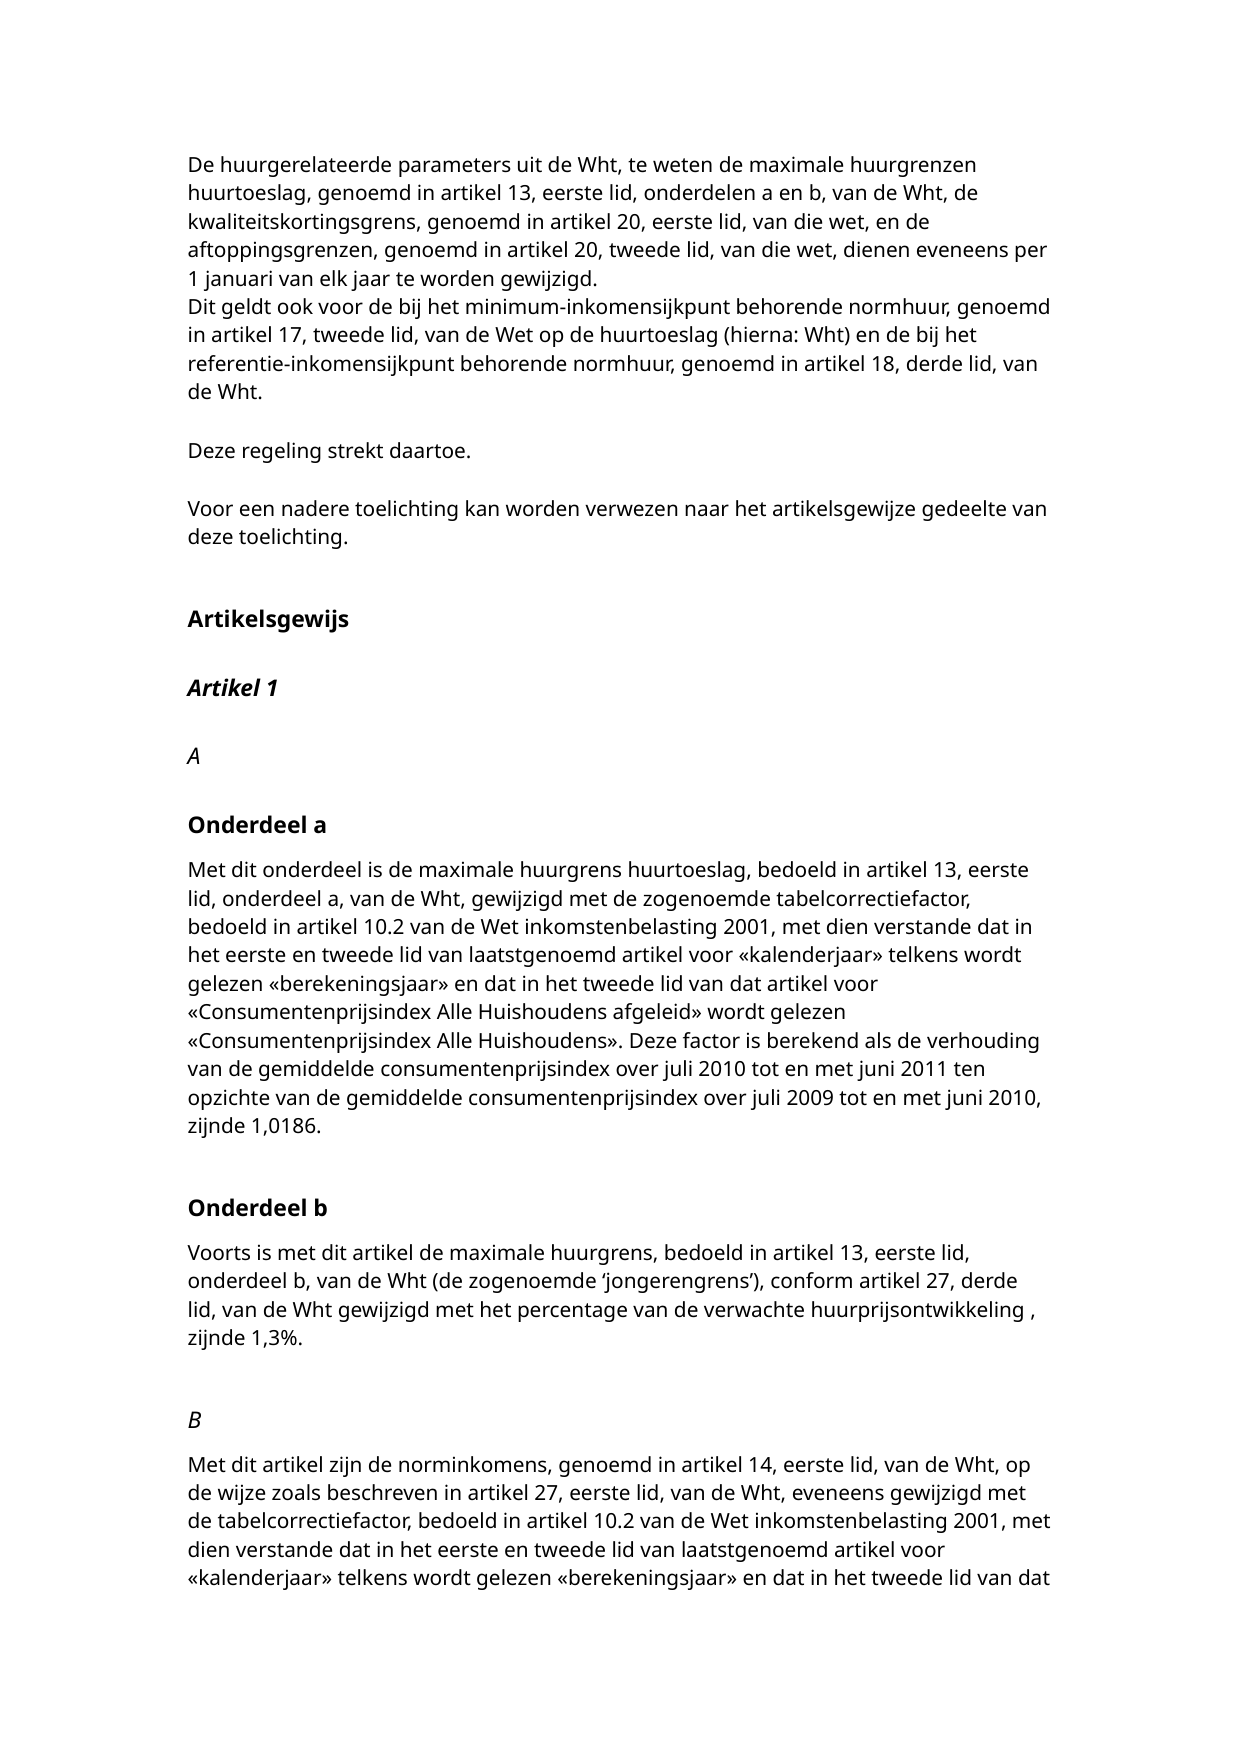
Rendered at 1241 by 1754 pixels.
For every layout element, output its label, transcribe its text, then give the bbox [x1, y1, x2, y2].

text Voorts is met dit artikel de maximale huurgrens, bedoeld in artikel 13, eerste lid, onderdeel b, van de Wht (de zogenoemde ‘jongerengrens’), conform artikel 27, derde lid, van de Wht gewijzigd met het percentage van de verwachte huurprijsontwikkeling , zijnde 1,3%. [187, 1238, 1053, 1352]
subtitle Artikelsgewijs [187, 603, 1053, 634]
subtitle B [187, 1403, 1053, 1435]
text Met dit artikel zijn de norminkomens, genoemd in artikel 14, eerste lid, van de Wht, op de wijze zoals beschreven in artikel 27, eerste lid, van de Wht, eveneens gewijzigd met de tabelcorrectiefactor, bedoeld in artikel 10.2 van de Wet inkomstenbelasting 2001, met dien verstande dat in het eerste en tweede lid van laatstgenoemd artikel voor «kalenderjaar» telkens wordt gelezen «berekeningsjaar» en dat in het tweede lid van dat [187, 1450, 1053, 1592]
text Dit geldt ook voor de bij het minimum-inkomensijkpunt behorende normhuur, genoemd in artikel 17, tweede lid, van de Wet op de huurtoeslag (hierna: Wht) en de bij het referentie-inkomensijkpunt behorende normhuur, genoemd in artikel 18, derde lid, van de Wht. [187, 292, 1053, 406]
text De huurgerelateerde parameters uit de Wht, te weten de maximale huurgrenzen huurtoeslag, genoemd in artikel 13, eerste lid, onderdelen a en b, van de Wht, de kwaliteitskortingsgrens, genoemd in artikel 20, eerste lid, van die wet, en de aftoppingsgrenzen, genoemd in artikel 20, tweede lid, van die wet, dienen eveneens per 1 januari van elk jaar te worden gewijzigd. [187, 150, 1053, 292]
text Deze regeling strekt daartoe. [187, 436, 1053, 464]
subtitle A [187, 740, 1053, 771]
text Met dit onderdeel is de maximale huurgrens huurtoeslag, bedoeld in artikel 13, eerste lid, onderdeel a, van de Wht, gewijzigd met de zogenoemde tabelcorrectiefactor, bedoeld in artikel 10.2 van de Wet inkomstenbelasting 2001, met dien verstande dat in het eerste en tweede lid van laatstgenoemd artikel voor «kalenderjaar» telkens wordt gelezen «berekeningsjaar» en dat in het tweede lid van dat artikel voor «Consumentenprijsindex Alle Huishoudens afgeleid» wordt gelezen «Consumentenprijsindex Alle Huishoudens». Deze factor is berekend als de verhouding van de gemiddelde consumentenprijsindex over juli 2010 tot en met juni 2011 ten opzichte van de gemiddelde consumentenprijsindex over juli 2009 tot en met juni 2010, zijnde 1,0186. [187, 855, 1053, 1139]
text Voor een nadere toelichting kan worden verwezen naar het artikelsgewijze gedeelte van deze toelichting. [187, 494, 1053, 551]
subtitle Onderdeel b [187, 1192, 1053, 1223]
subtitle Artikel 1 [187, 671, 1053, 703]
subtitle Onderdeel a [187, 809, 1053, 840]
